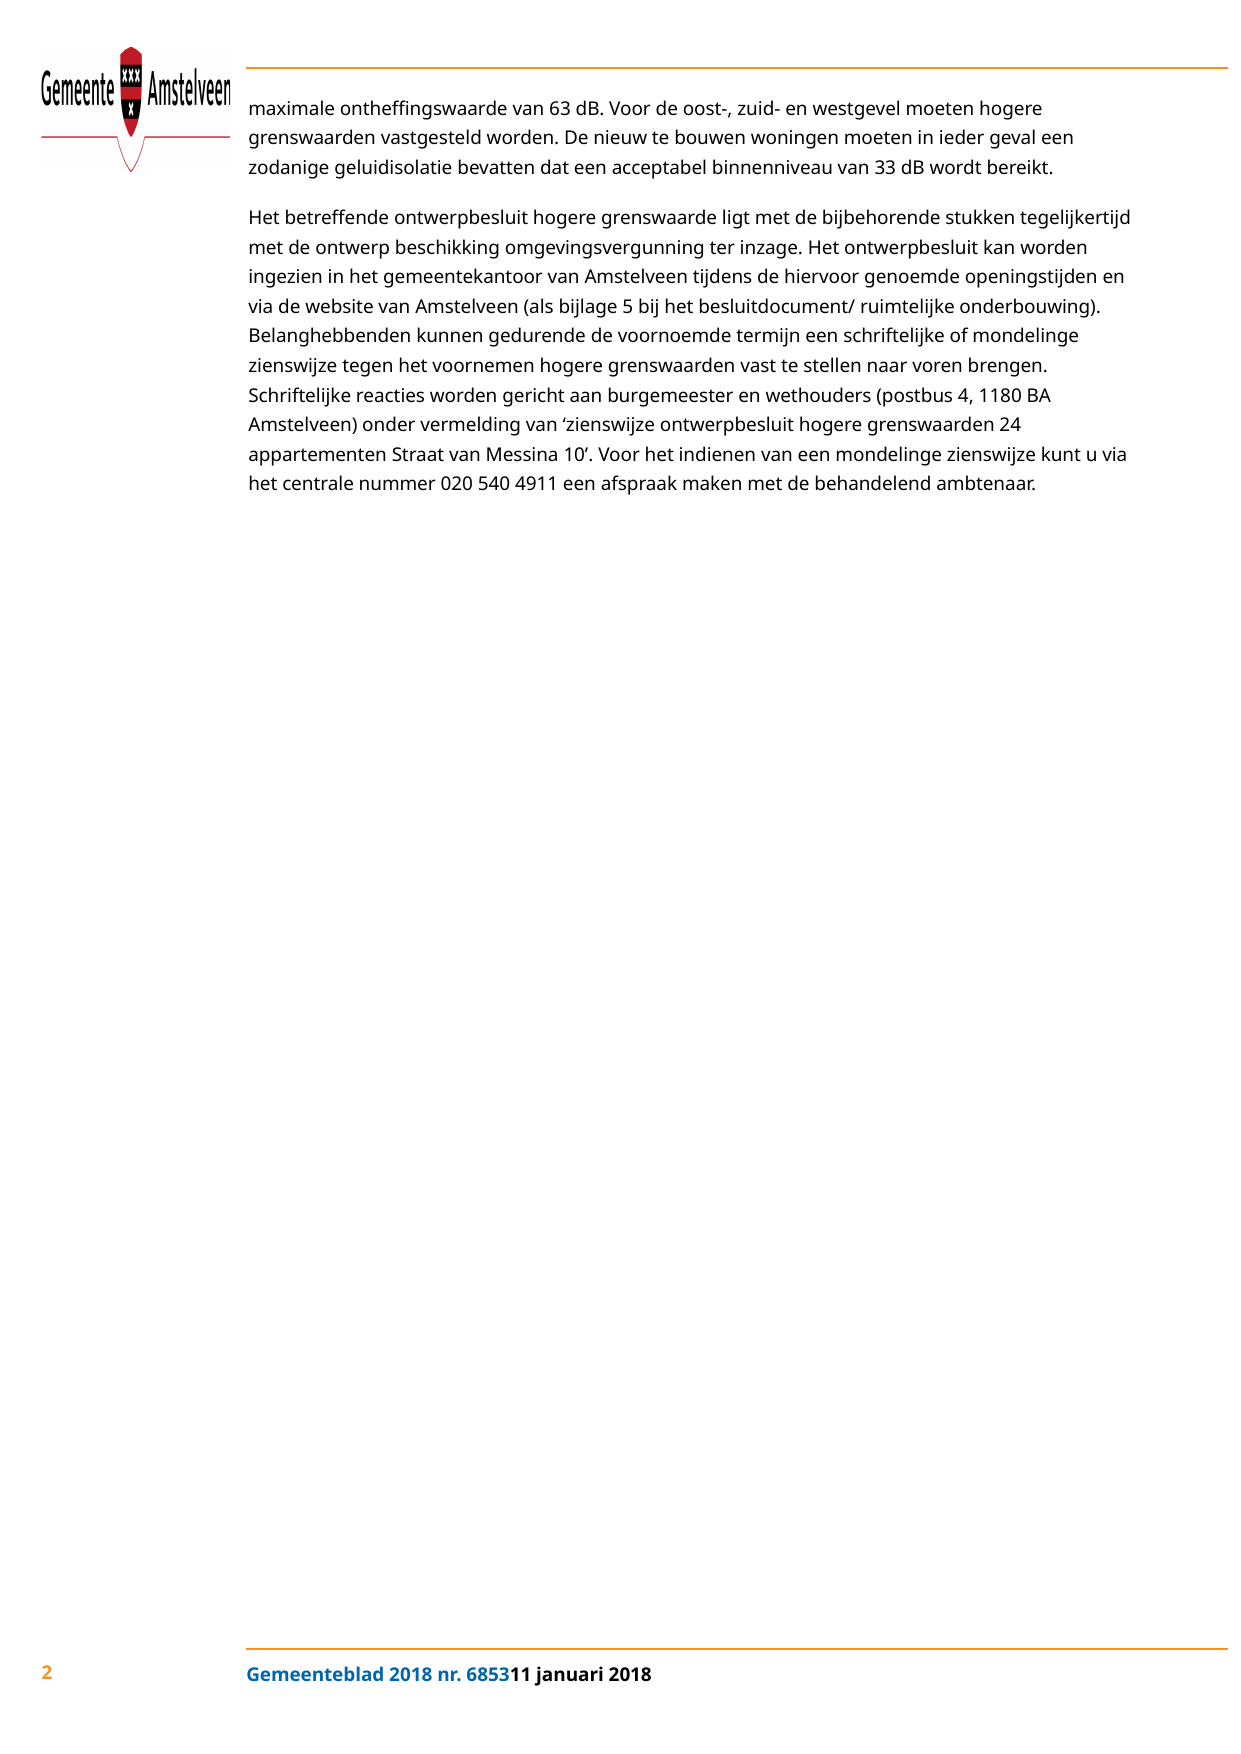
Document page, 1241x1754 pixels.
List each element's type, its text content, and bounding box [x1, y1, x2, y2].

text maximale ontheffingswaarde van 63 dB. Voor de oost-, zuid- en westgevel moeten hogere grenswaarden vastgesteld worden. De nieuw te bouwen woningen moeten in ieder geval een zodanige geluidisolatie bevatten dat een acceptabel binnenniveau van 33 dB wordt bereikt. [248, 95, 1152, 180]
text Het betreffende ontwerpbesluit hogere grenswaarde ligt met de bijbehorende stukken tegelijkertijd met de ontwerp beschikking omgevingsvergunning ter inzage. Het ontwerpbesluit kan worden ingezien in het gemeentekantoor van Amstelveen tijdens de hiervoor genoemde openingstijden en via de website van Amstelveen (als bijlage 5 bij het besluitdocument/ ruimtelijke onderbouwing). Belanghebbenden kunnen gedurende de voornoemde termijn een schriftelijke of mondelinge zienswijze tegen het voornemen hogere grenswaarden vast te stellen naar voren brengen. Schriftelijke reacties worden gericht aan burgemeester en wethouders (postbus 4, 1180 BA Amstelveen) onder vermelding van ‘zienswijze ontwerpbesluit hogere grenswaarden 24 appartementen Straat van Messina 10’. Voor het indienen van een mondelinge zienswijze kunt u via het centrale nummer 020 540 4911 een afspraak maken met de behandelend ambtenaar. [248, 204, 1152, 496]
picture [41, 47, 231, 172]
